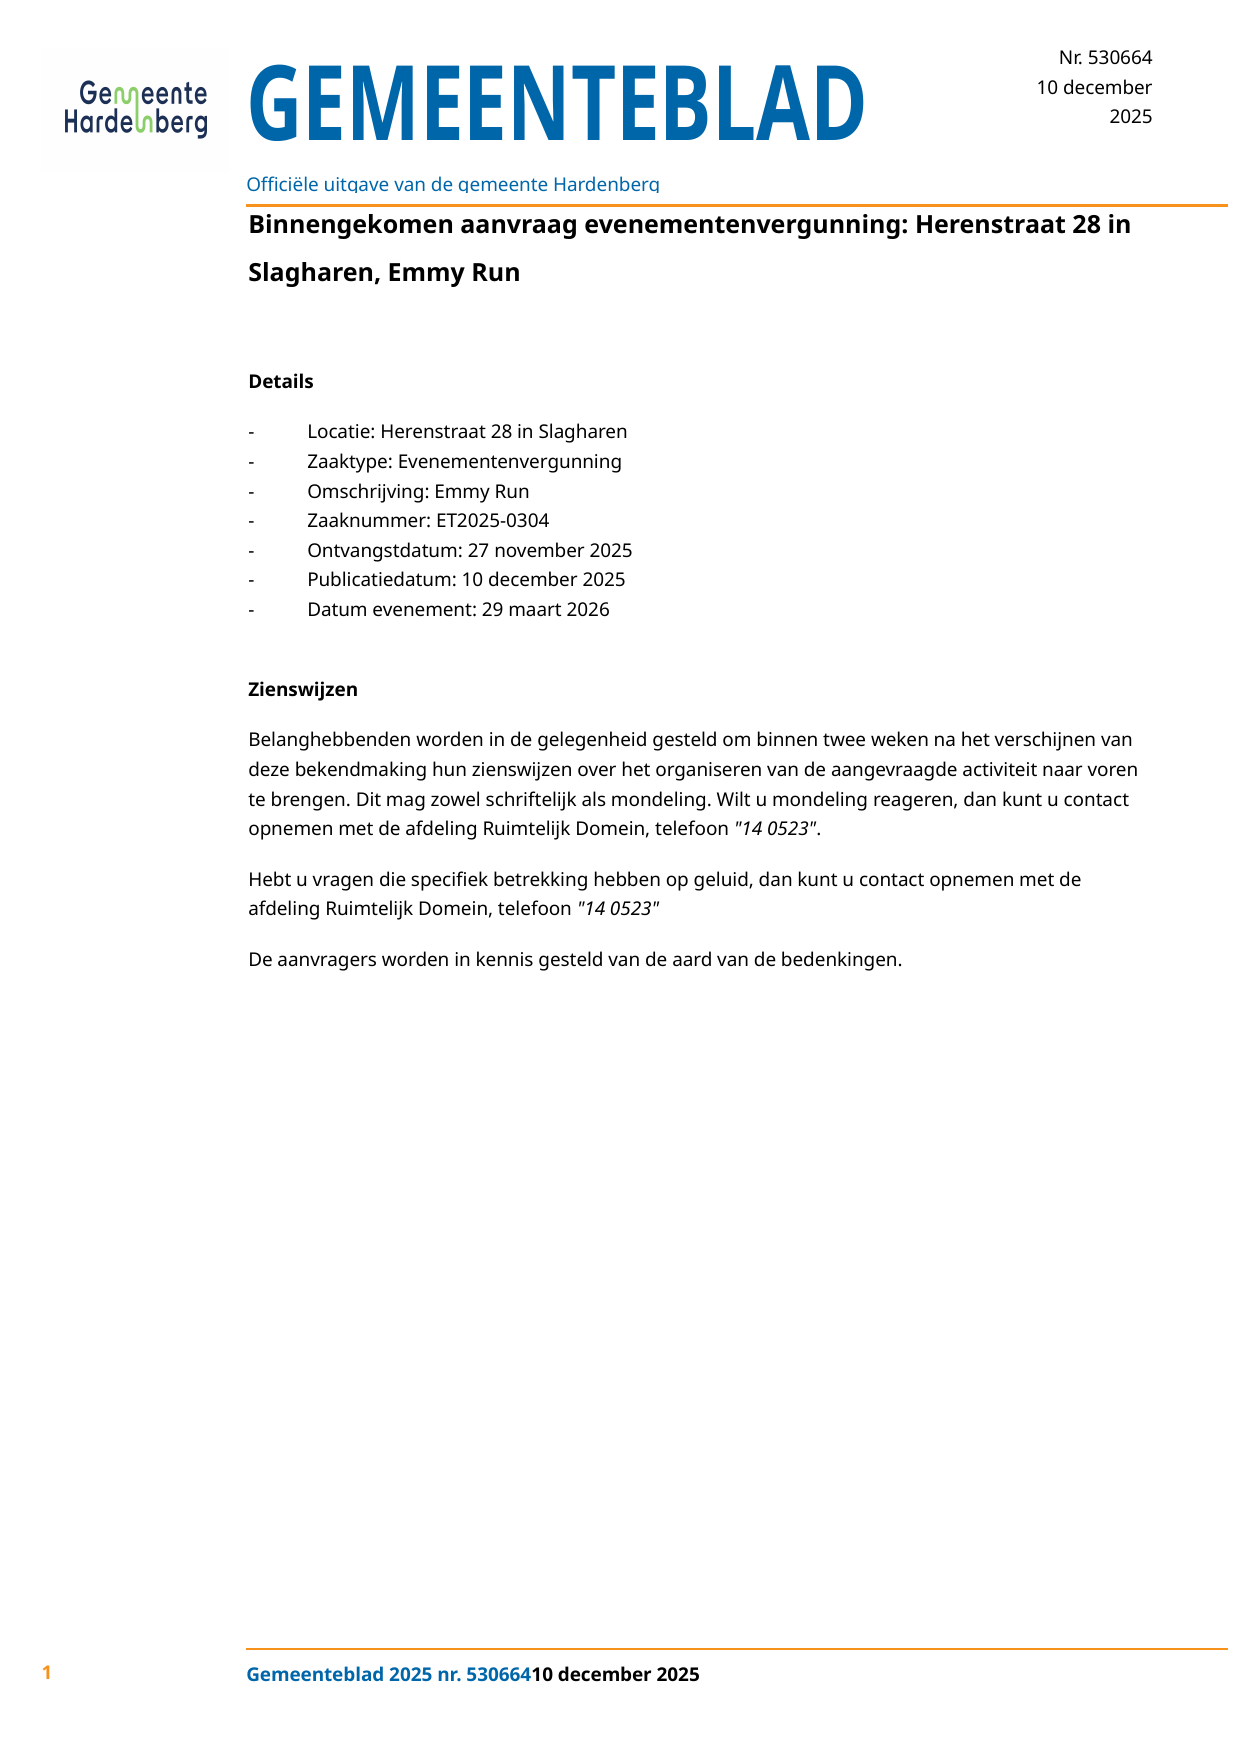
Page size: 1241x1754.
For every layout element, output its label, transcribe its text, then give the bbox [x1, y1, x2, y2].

list Ontvangstdatum: 27 november 2025 [248, 537, 1152, 563]
list Publicatiedatum: 10 december 2025 [248, 567, 1152, 592]
list Zaaktype: Evenementenvergunning [248, 448, 1152, 474]
list Zaaknummer: ET2025-0304 [248, 507, 1152, 533]
list Locatie: Herenstraat 28 in Slagharen [248, 419, 1152, 444]
text Hebt u vragen die specifiek betrekking hebben op geluid, dan kunt u contact opnemen met de afdeling Ruimtelijk Domein, telefoon "14 0523" [248, 866, 1152, 921]
list Datum evenement: 29 maart 2026 [248, 596, 1152, 622]
text Zienswijzen [248, 676, 1152, 702]
text De aanvragers worden in kennis gesteld van de aard van de bedenkingen. [248, 946, 1152, 972]
text Binnengekomen aanvraag evenementenvergunning: Herenstraat 28 in Slagharen, Emmy Run [248, 207, 1152, 288]
text Belanghebbenden worden in de gelegenheid gesteld om binnen twee weken na het verschijnen van deze bekendmaking hun zienswijzen over het organiseren van de aangevraagde activiteit naar voren te brengen. Dit mag zowel schriftelijk als mondeling. Wilt u mondeling reageren, dan kunt u contact opnemen met de afdeling Ruimtelijk Domein, telefoon "14 0523". [248, 727, 1152, 841]
picture [41, 47, 231, 172]
list Omschrijving: Emmy Run [248, 478, 1152, 504]
text Details [248, 368, 1152, 394]
